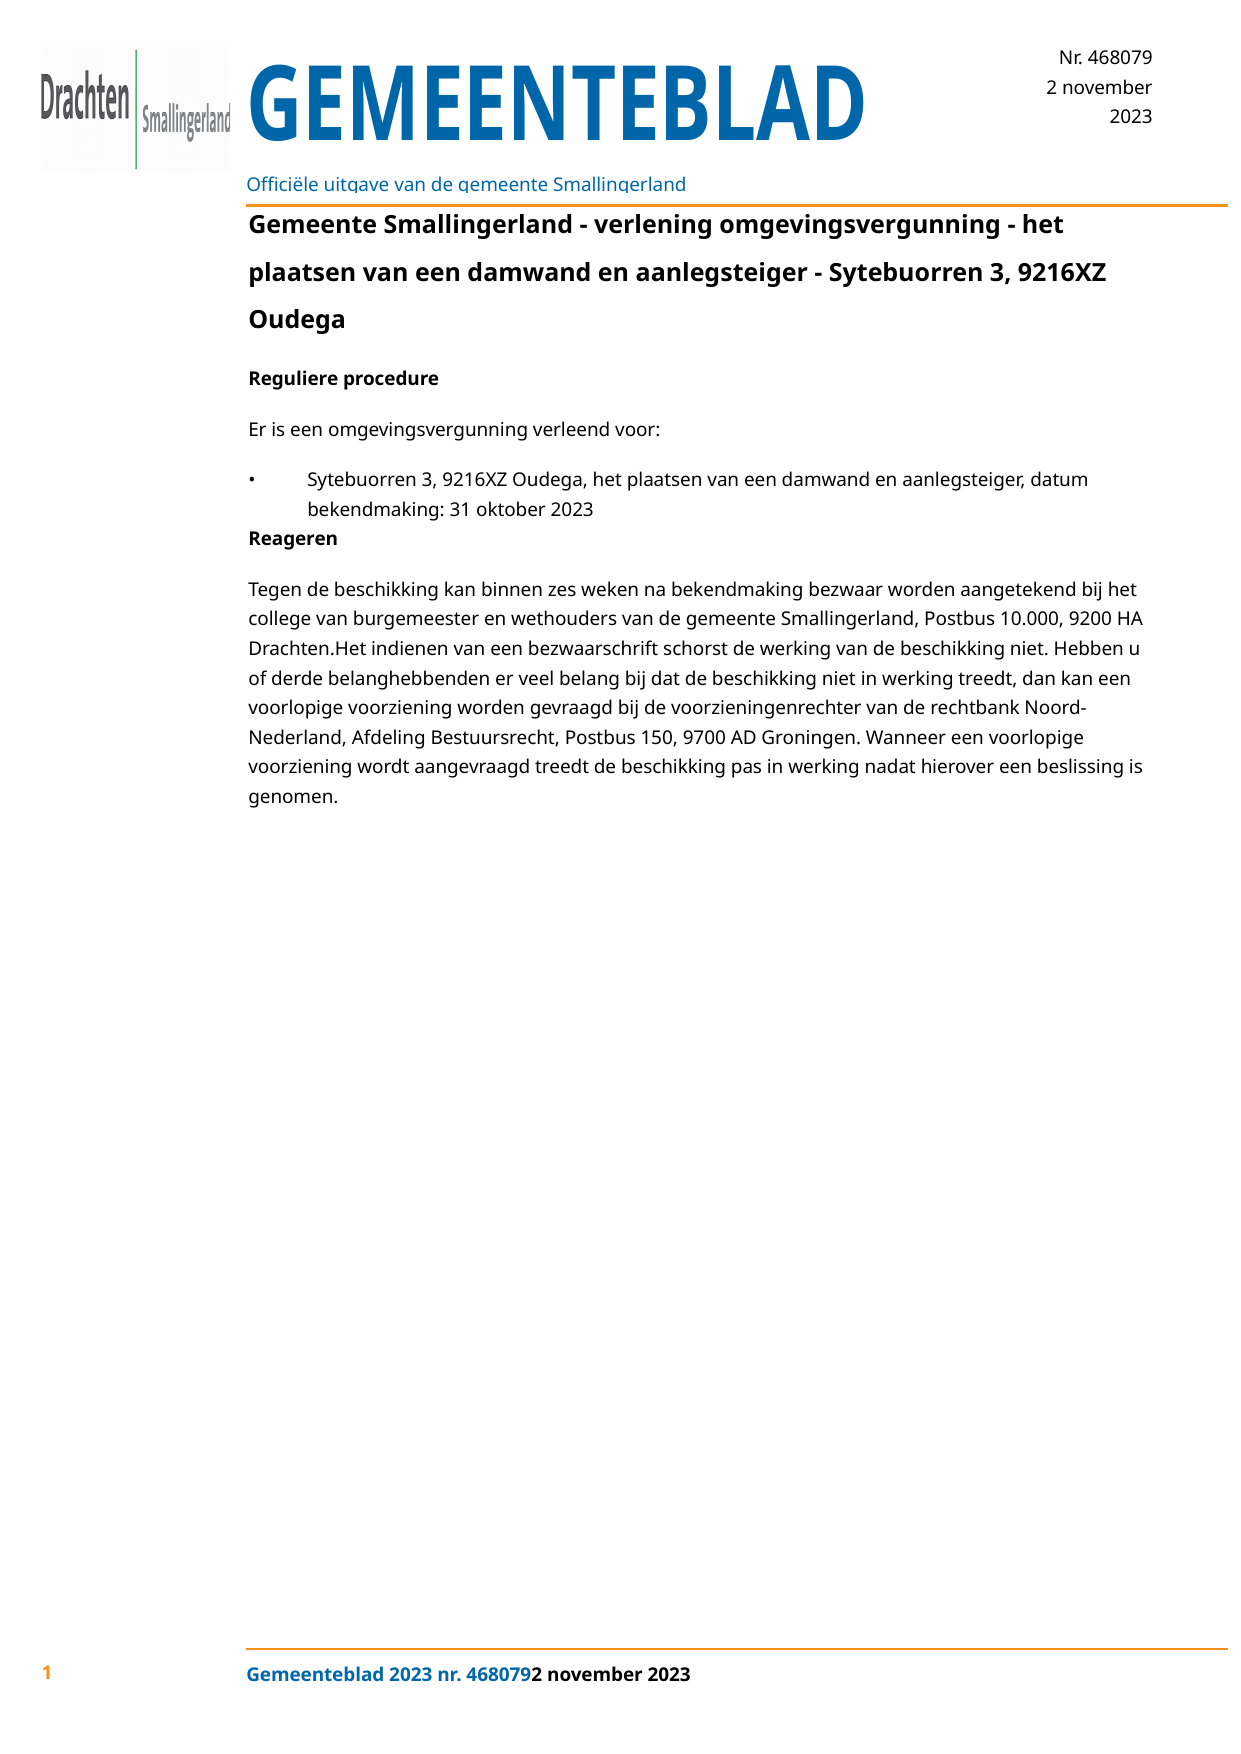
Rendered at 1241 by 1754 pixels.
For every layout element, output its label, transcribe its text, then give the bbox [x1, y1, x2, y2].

text Er is een omgevingsvergunning verleend voor: [248, 416, 1152, 442]
text Reageren [248, 526, 1152, 551]
text Tegen de beschikking kan binnen zes weken na bekendmaking bezwaar worden aangetekend bij het college van burgemeester en wethouders van de gemeente Smallingerland, Postbus 10.000, 9200 HA Drachten.Het indienen van een bezwaarschrift schorst de werking van de beschikking niet. Hebben u of derde belanghebbenden er veel belang bij dat de beschikking niet in werking treedt, dan kan een voorlopige voorziening worden gevraagd bij de voorzieningenrechter van de rechtbank Noord-Nederland, Afdeling Bestuursrecht, Postbus 150, 9700 AD Groningen. Wanneer een voorlopige voorziening wordt aangevraagd treedt de beschikking pas in werking nadat hierover een beslissing is genomen. [248, 576, 1152, 809]
list Sytebuorren 3, 9216XZ Oudega, het plaatsen van een damwand en aanlegsteiger, datum bekendmaking: 31 oktober 2023 [248, 466, 1152, 522]
text Reguliere procedure [248, 366, 1152, 391]
picture [41, 47, 231, 172]
text Gemeente Smallingerland - verlening omgevingsvergunning - het plaatsen van een damwand en aanlegsteiger - Sytebuorren 3, 9216XZ Oudega [248, 207, 1152, 336]
